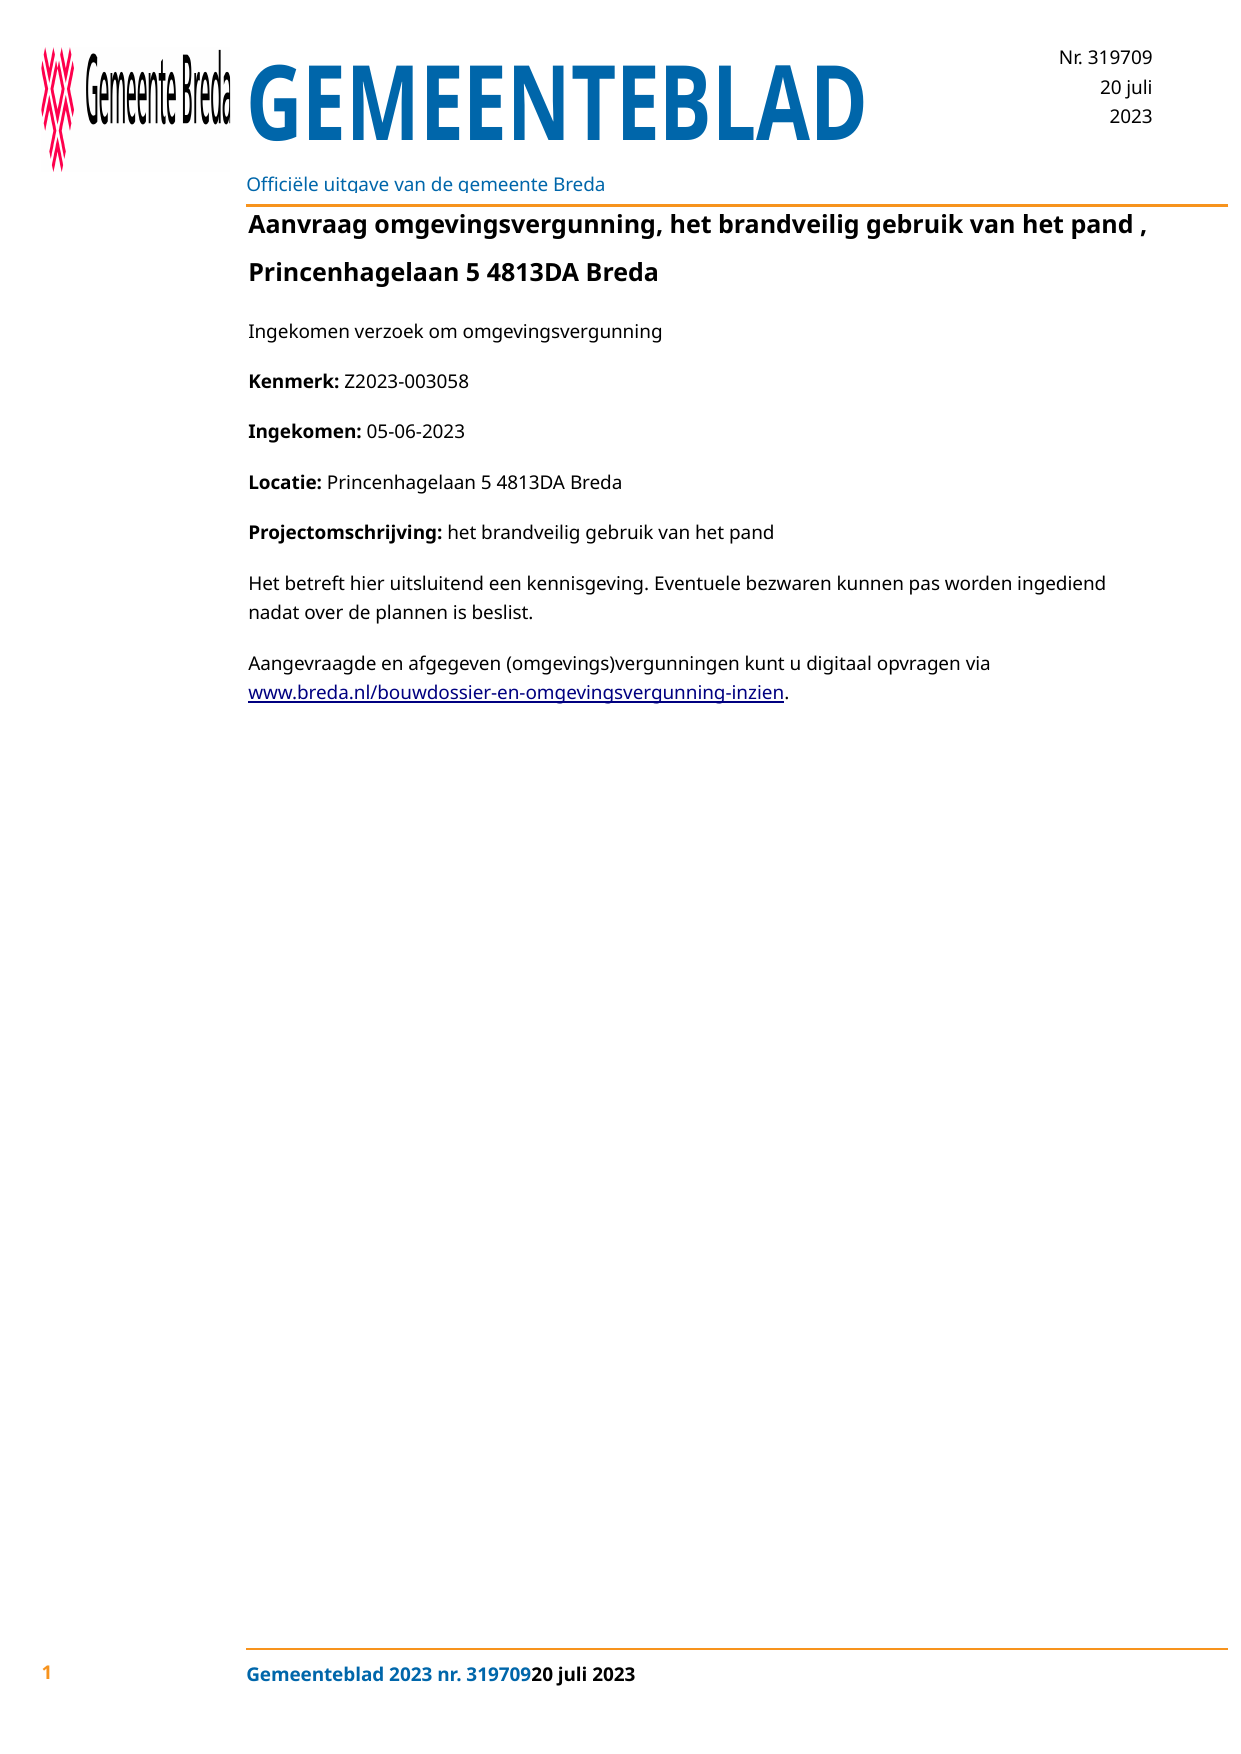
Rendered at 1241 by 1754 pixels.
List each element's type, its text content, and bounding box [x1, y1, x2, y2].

text Locatie: Princenhagelaan 5 4813DA Breda [248, 469, 1152, 495]
text Projectomschrijving: het brandveilig gebruik van het pand [248, 519, 1152, 545]
text Aangevraagde en afgegeven (omgevings)vergunningen kunt u digitaal opvragen via www.breda.nl/bouwdossier-en-omgevingsvergunning-inzien. [248, 650, 1152, 705]
text Aanvraag omgevingsvergunning, het brandveilig gebruik van het pand , Princenhagelaan 5 4813DA Breda [248, 207, 1152, 288]
text Kenmerk: Z2023-003058 [248, 368, 1152, 394]
picture [41, 47, 231, 172]
text Ingekomen verzoek om omgevingsvergunning [248, 318, 1152, 344]
text Ingekomen: 05-06-2023 [248, 419, 1152, 444]
text Het betreft hier uitsluitend een kennisgeving. Eventuele bezwaren kunnen pas worden ingediend nadat over de plannen is beslist. [248, 570, 1152, 625]
